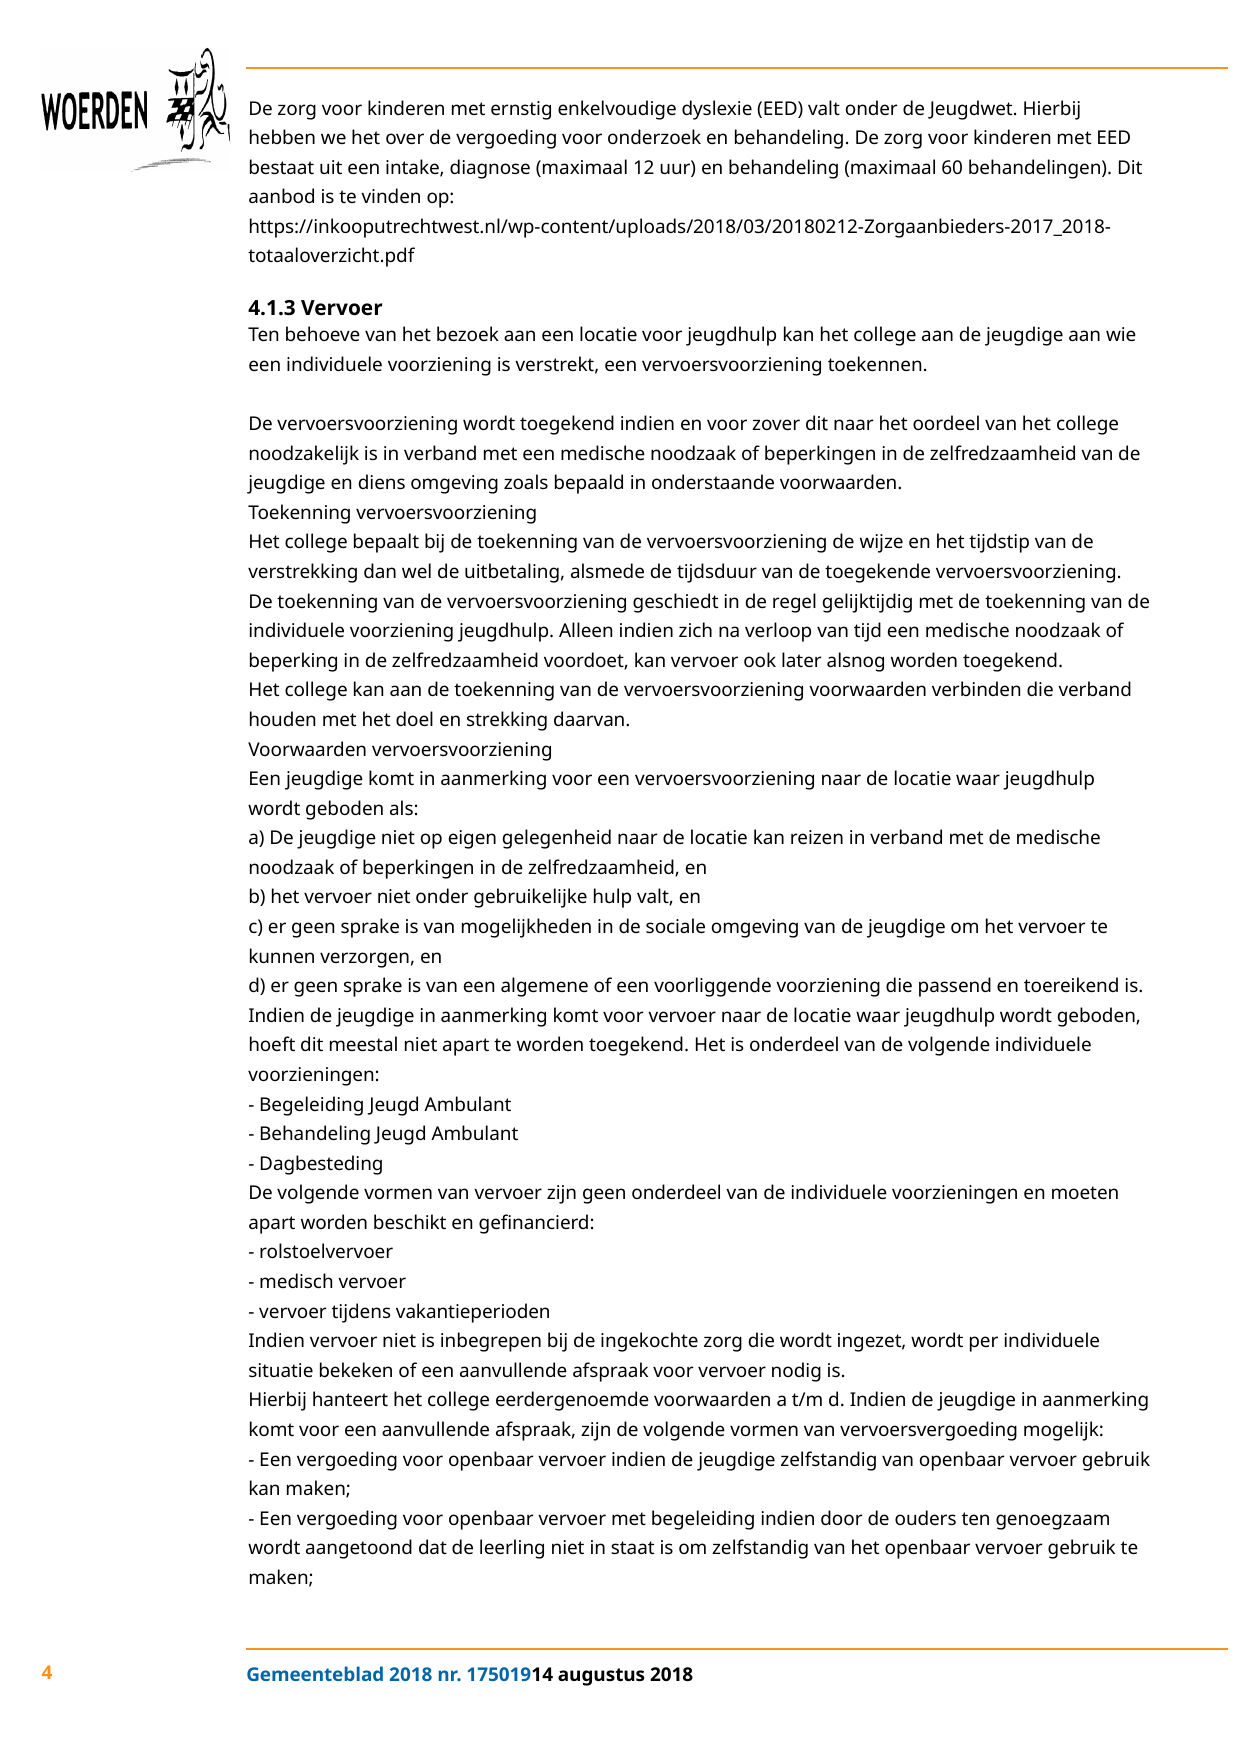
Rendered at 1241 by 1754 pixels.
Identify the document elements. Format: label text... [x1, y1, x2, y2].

text Toekenning vervoersvoorziening [248, 499, 1152, 525]
text c) er geen sprake is van mogelijkheden in de sociale omgeving van de jeugdige om het vervoer te kunnen verzorgen, en [248, 913, 1152, 968]
text 4.1.3 Vervoer [248, 293, 1152, 322]
picture [41, 47, 231, 172]
text - Een vergoeding voor openbaar vervoer met begeleiding indien door de ouders ten genoegzaam wordt aangetoond dat de leerling niet in staat is om zelfstandig van het openbaar vervoer gebruik te maken; [248, 1505, 1152, 1590]
text - Dagbesteding [248, 1150, 1152, 1176]
text - vervoer tijdens vakantieperioden [248, 1298, 1152, 1323]
text De volgende vormen van vervoer zijn geen onderdeel van de individuele voorzieningen en moeten apart worden beschikt en gefinancierd: [248, 1179, 1152, 1235]
text b) het vervoer niet onder gebruikelijke hulp valt, en [248, 884, 1152, 909]
text Hierbij hanteert het college eerdergenoemde voorwaarden a t/m d. Indien de jeugdige in aanmerking komt voor een aanvullende afspraak, zijn de volgende vormen van vervoersvergoeding mogelijk: [248, 1387, 1152, 1442]
text https://inkooputrechtwest.nl/wp-content/uploads/2018/03/20180212-Zorgaanbieders-2017_2018-totaaloverzicht.pdf [248, 213, 1152, 268]
text - Begeleiding Jeugd Ambulant [248, 1091, 1152, 1116]
text Het college kan aan de toekenning van de vervoersvoorziening voorwaarden verbinden die verband houden met het doel en strekking daarvan. [248, 677, 1152, 732]
text Een jeugdige komt in aanmerking voor een vervoersvoorziening naar de locatie waar jeugdhulp wordt geboden als: [248, 765, 1152, 821]
text De zorg voor kinderen met ernstig enkelvoudige dyslexie (EED) valt onder de Jeugdwet. Hierbij hebben we het over de vergoeding voor onderzoek en behandeling. De zorg voor kinderen met EED bestaat uit een intake, diagnose (maximaal 12 uur) en behandeling (maximaal 60 behandelingen). Dit aanbod is te vinden op: [248, 95, 1152, 209]
text De vervoersvoorziening wordt toegekend indien en voor zover dit naar het oordeel van het college noodzakelijk is in verband met een medische noodzaak of beperkingen in de zelfredzaamheid van de jeugdige en diens omgeving zoals bepaald in onderstaande voorwaarden. [248, 410, 1152, 495]
text - Behandeling Jeugd Ambulant [248, 1120, 1152, 1146]
text De toekenning van de vervoersvoorziening geschiedt in de regel gelijktijdig met de toekenning van de individuele voorziening jeugdhulp. Alleen indien zich na verloop van tijd een medische noodzaak of beperking in de zelfredzaamheid voordoet, kan vervoer ook later alsnog worden toegekend. [248, 588, 1152, 673]
text Het college bepaalt bij de toekenning van de vervoersvoorziening de wijze en het tijdstip van de verstrekking dan wel de uitbetaling, alsmede de tijdsduur van de toegekende vervoersvoorziening. [248, 529, 1152, 584]
text Ten behoeve van het bezoek aan een locatie voor jeugdhulp kan het college aan de jeugdige aan wie een individuele voorziening is verstrekt, een vervoersvoorziening toekennen. [248, 322, 1152, 377]
text - rolstoelvervoer [248, 1239, 1152, 1264]
text d) er geen sprake is van een algemene of een voorliggende voorziening die passend en toereikend is. [248, 972, 1152, 998]
text Voorwaarden vervoersvoorziening [248, 736, 1152, 761]
text - medisch vervoer [248, 1268, 1152, 1294]
text a) De jeugdige niet op eigen gelegenheid naar de locatie kan reizen in verband met de medische noodzaak of beperkingen in de zelfredzaamheid, en [248, 824, 1152, 880]
text Indien vervoer niet is inbegrepen bij de ingekochte zorg die wordt ingezet, wordt per individuele situatie bekeken of een aanvullende afspraak voor vervoer nodig is. [248, 1327, 1152, 1383]
text Indien de jeugdige in aanmerking komt voor vervoer naar de locatie waar jeugdhulp wordt geboden, hoeft dit meestal niet apart te worden toegekend. Het is onderdeel van de volgende individuele voorzieningen: [248, 1002, 1152, 1087]
text - Een vergoeding voor openbaar vervoer indien de jeugdige zelfstandig van openbaar vervoer gebruik kan maken; [248, 1446, 1152, 1501]
